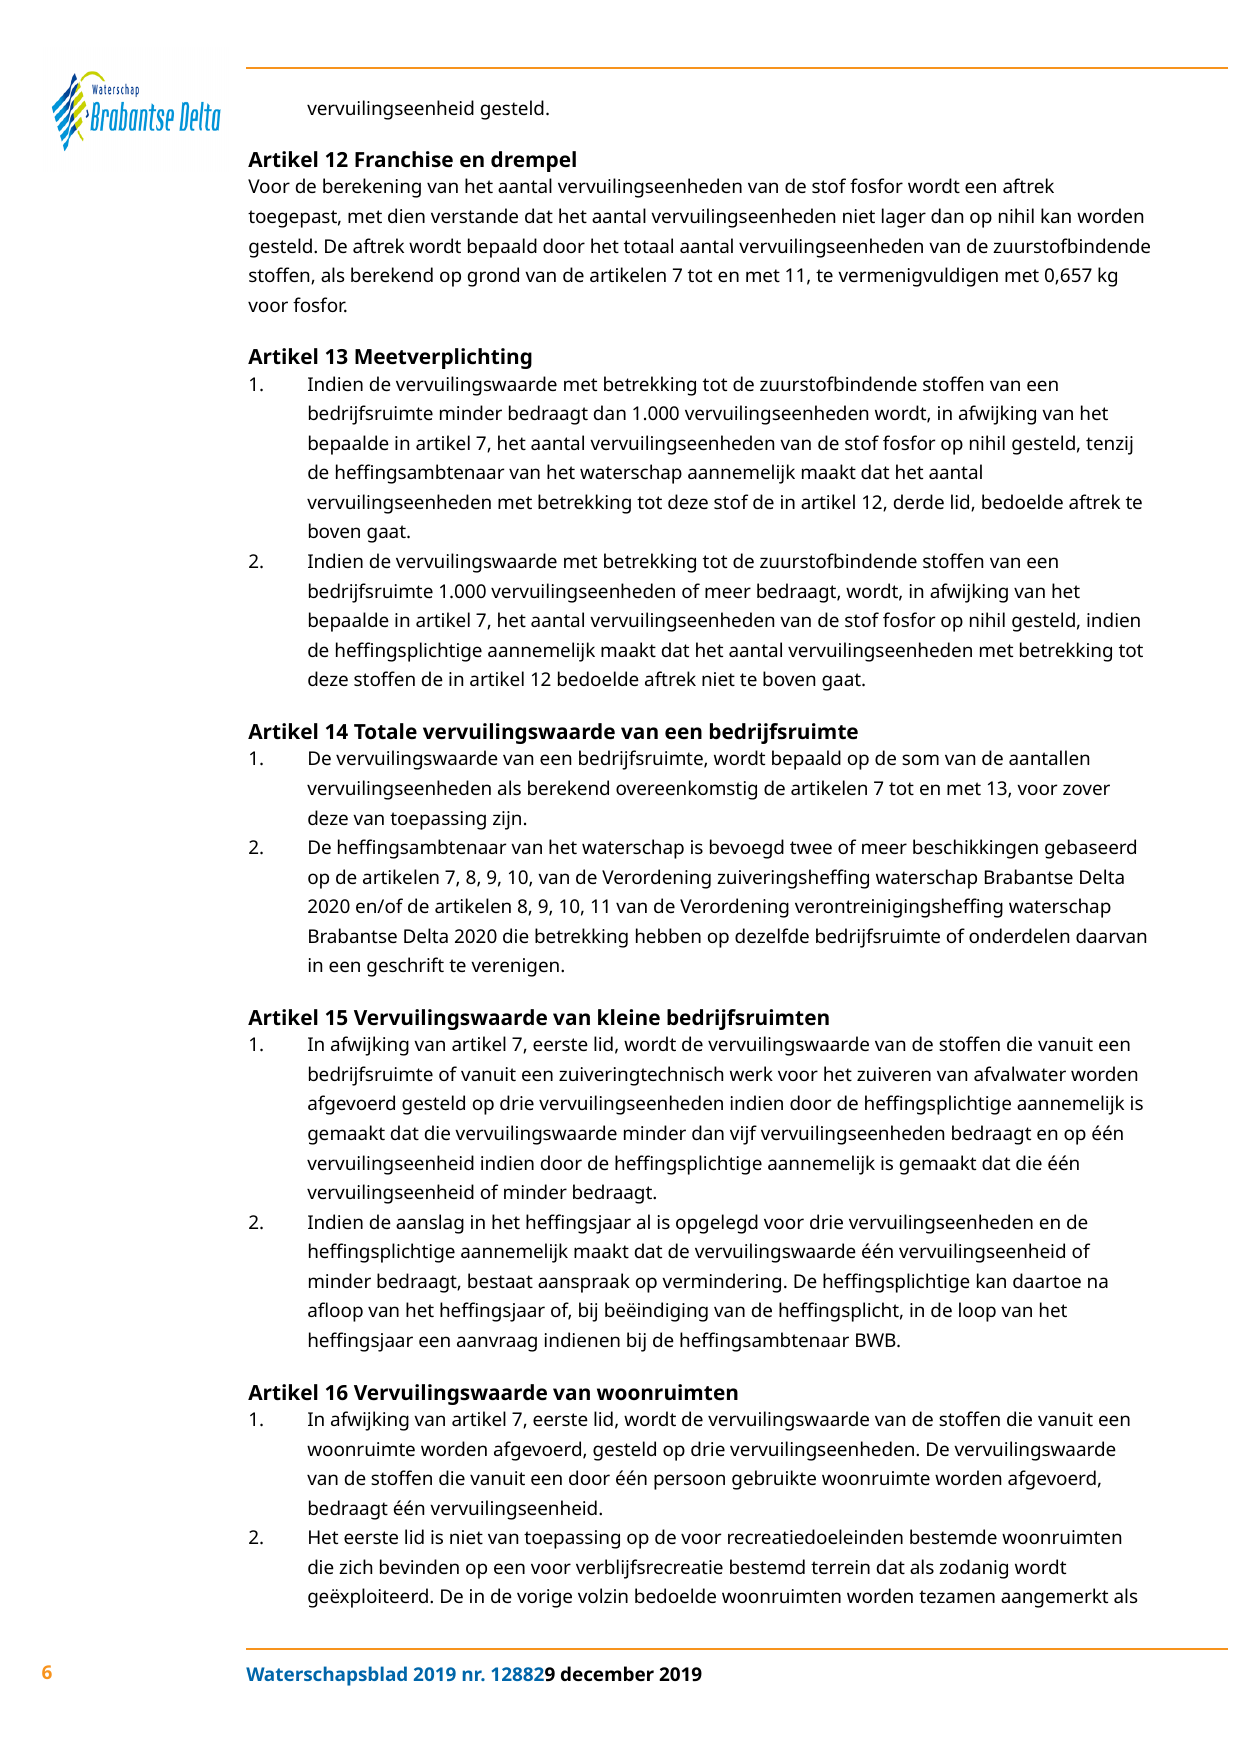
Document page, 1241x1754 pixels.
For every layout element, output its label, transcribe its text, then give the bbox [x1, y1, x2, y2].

picture [41, 47, 231, 172]
list Indien de aanslag in het heffingsjaar al is opgelegd voor drie vervuilingseenheden en de heffingsplichtige aannemelijk maakt dat de vervuilingswaarde één vervuilingseenheid of minder bedraagt, bestaat aanspraak op vermindering. De heffingsplichtige kan daartoe na afloop van het heffingsjaar of, bij beëindiging van de heffingsplicht, in de loop van het heffingsjaar een aanvraag indienen bij de heffingsambtenaar BWB. [248, 1209, 1152, 1353]
list Het eerste lid is niet van toepassing op de voor recreatiedoeleinden bestemde woonruimten die zich bevinden op een voor verblijfsrecreatie bestemd terrein dat als zodanig wordt geëxploiteerd. De in de vorige volzin bedoelde woonruimten worden tezamen aangemerkt als [248, 1524, 1152, 1609]
list De vervuilingswaarde van een bedrijfsruimte, wordt bepaald op de som van de aantallen vervuilingseenheden als berekend overeenkomstig de artikelen 7 tot en met 13, voor zover deze van toepassing zijn. [248, 746, 1152, 830]
text Artikel 16 Vervuilingswaarde van woonruimten [248, 1378, 1152, 1406]
list Indien de vervuilingswaarde met betrekking tot de zuurstofbindende stoffen van een bedrijfsruimte 1.000 vervuilingseenheden of meer bedraagt, wordt, in afwijking van het bepaalde in artikel 7, het aantal vervuilingseenheden van de stof fosfor op nihil gesteld, indien de heffingsplichtige aannemelijk maakt dat het aantal vervuilingseenheden met betrekking tot deze stoffen de in artikel 12 bedoelde aftrek niet te boven gaat. [248, 548, 1152, 692]
text Artikel 14 Totale vervuilingswaarde van een bedrijfsruimte [248, 717, 1152, 746]
text Artikel 15 Vervuilingswaarde van kleine bedrijfsruimten [248, 1003, 1152, 1031]
list vervuilingseenheid gesteld. [248, 95, 1152, 121]
list Indien de vervuilingswaarde met betrekking tot de zuurstofbindende stoffen van een bedrijfsruimte minder bedraagt dan 1.000 vervuilingseenheden wordt, in afwijking van het bepaalde in artikel 7, het aantal vervuilingseenheden van de stof fosfor op nihil gesteld, tenzij de heffingsambtenaar van het waterschap aannemelijk maakt dat het aantal vervuilingseenheden met betrekking tot deze stof de in artikel 12, derde lid, bedoelde aftrek te boven gaat. [248, 371, 1152, 544]
text Voor de berekening van het aantal vervuilingseenheden van de stof fosfor wordt een aftrek toegepast, met dien verstande dat het aantal vervuilingseenheden niet lager dan op nihil kan worden gesteld. De aftrek wordt bepaald door het totaal aantal vervuilingseenheden van de zuurstofbindende stoffen, als berekend op grond van de artikelen 7 tot en met 11, te vermenigvuldigen met 0,657 kg voor fosfor. [248, 174, 1152, 318]
list De heffingsambtenaar van het waterschap is bevoegd twee of meer beschikkingen gebaseerd op de artikelen 7, 8, 9, 10, van de Verordening zuiveringsheffing waterschap Brabantse Delta 2020 en/of de artikelen 8, 9, 10, 11 van de Verordening verontreinigingsheffing waterschap Brabantse Delta 2020 die betrekking hebben op dezelfde bedrijfsruimte of onderdelen daarvan in een geschrift te verenigen. [248, 834, 1152, 978]
list In afwijking van artikel 7, eerste lid, wordt de vervuilingswaarde van de stoffen die vanuit een bedrijfsruimte of vanuit een zuiveringtechnisch werk voor het zuiveren van afvalwater worden afgevoerd gesteld op drie vervuilingseenheden indien door de heffingsplichtige aannemelijk is gemaakt dat die vervuilingswaarde minder dan vijf vervuilingseenheden bedraagt en op één vervuilingseenheid indien door de heffingsplichtige aannemelijk is gemaakt dat die één vervuilingseenheid of minder bedraagt. [248, 1031, 1152, 1205]
text Artikel 13 Meetverplichting [248, 342, 1152, 371]
text Artikel 12 Franchise en drempel [248, 145, 1152, 174]
list In afwijking van artikel 7, eerste lid, wordt de vervuilingswaarde van de stoffen die vanuit een woonruimte worden afgevoerd, gesteld op drie vervuilingseenheden. De vervuilingswaarde van de stoffen die vanuit een door één persoon gebruikte woonruimte worden afgevoerd, bedraagt één vervuilingseenheid. [248, 1406, 1152, 1521]
